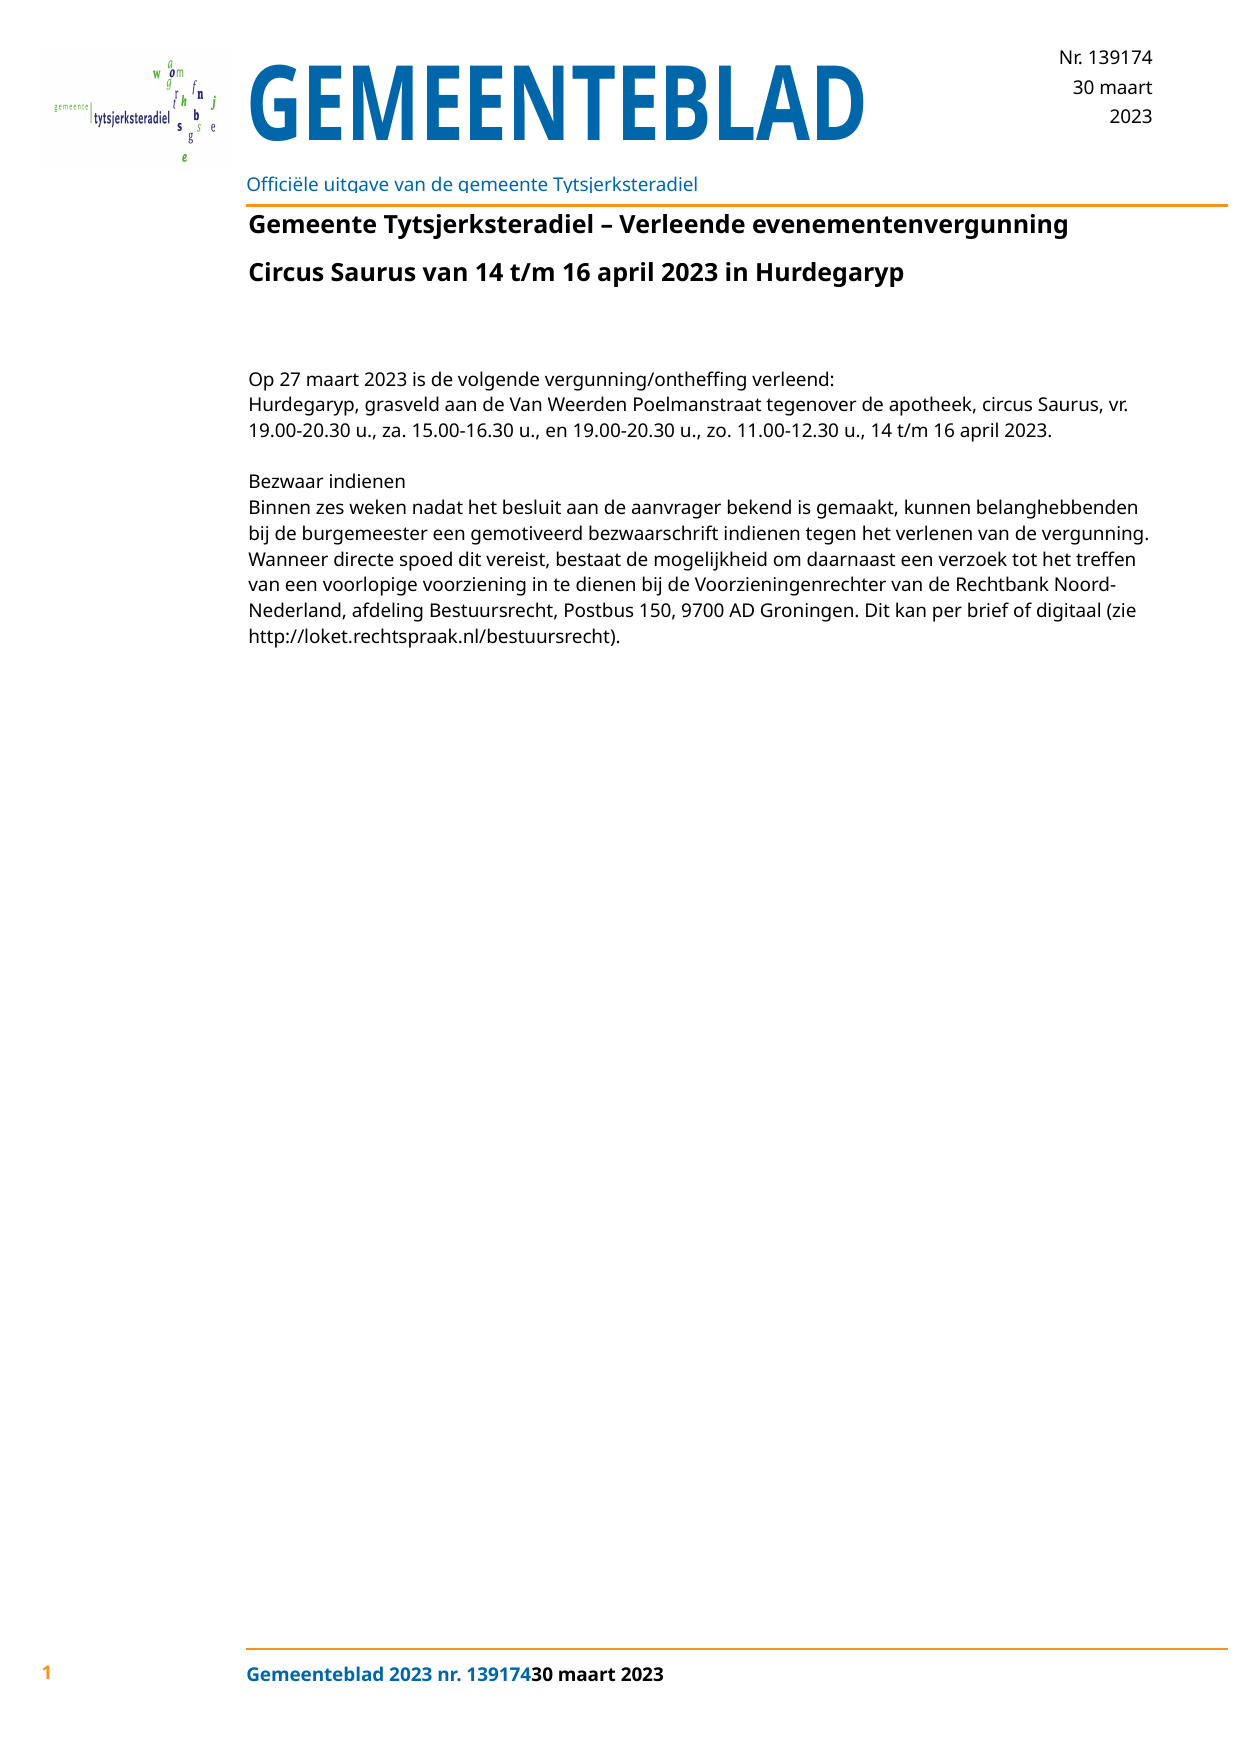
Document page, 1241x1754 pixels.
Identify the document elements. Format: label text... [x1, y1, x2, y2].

text Hurdegaryp, grasveld aan de Van Weerden Poelmanstraat tegenover de apotheek, circus Saurus, vr. 19.00-20.30 u., za. 15.00-16.30 u., en 19.00-20.30 u., zo. 11.00-12.30 u., 14 t/m 16 april 2023. [248, 391, 1152, 443]
text Gemeente Tytsjerksteradiel – Verleende evenementenvergunning Circus Saurus van 14 t/m 16 april 2023 in Hurdegaryp [248, 207, 1152, 288]
text Bezwaar indienen [248, 469, 1152, 494]
picture [41, 47, 231, 172]
text Op 27 maart 2023 is de volgende vergunning/ontheffing verleend: [248, 366, 1152, 391]
text Binnen zes weken nadat het besluit aan de aanvrager bekend is gemaakt, kunnen belanghebbenden bij de burgemeester een gemotiveerd bezwaarschrift indienen tegen het verlenen van de vergunning. Wanneer directe spoed dit vereist, bestaat de mogelijkheid om daarnaast een verzoek tot het treffen van een voorlopige voorziening in te dienen bij de Voorzieningenrechter van de Rechtbank Noord-Nederland, afdeling Bestuursrecht, Postbus 150, 9700 AD Groningen. Dit kan per brief of digitaal (zie http://loket.rechtspraak.nl/bestuursrecht). [248, 494, 1152, 649]
